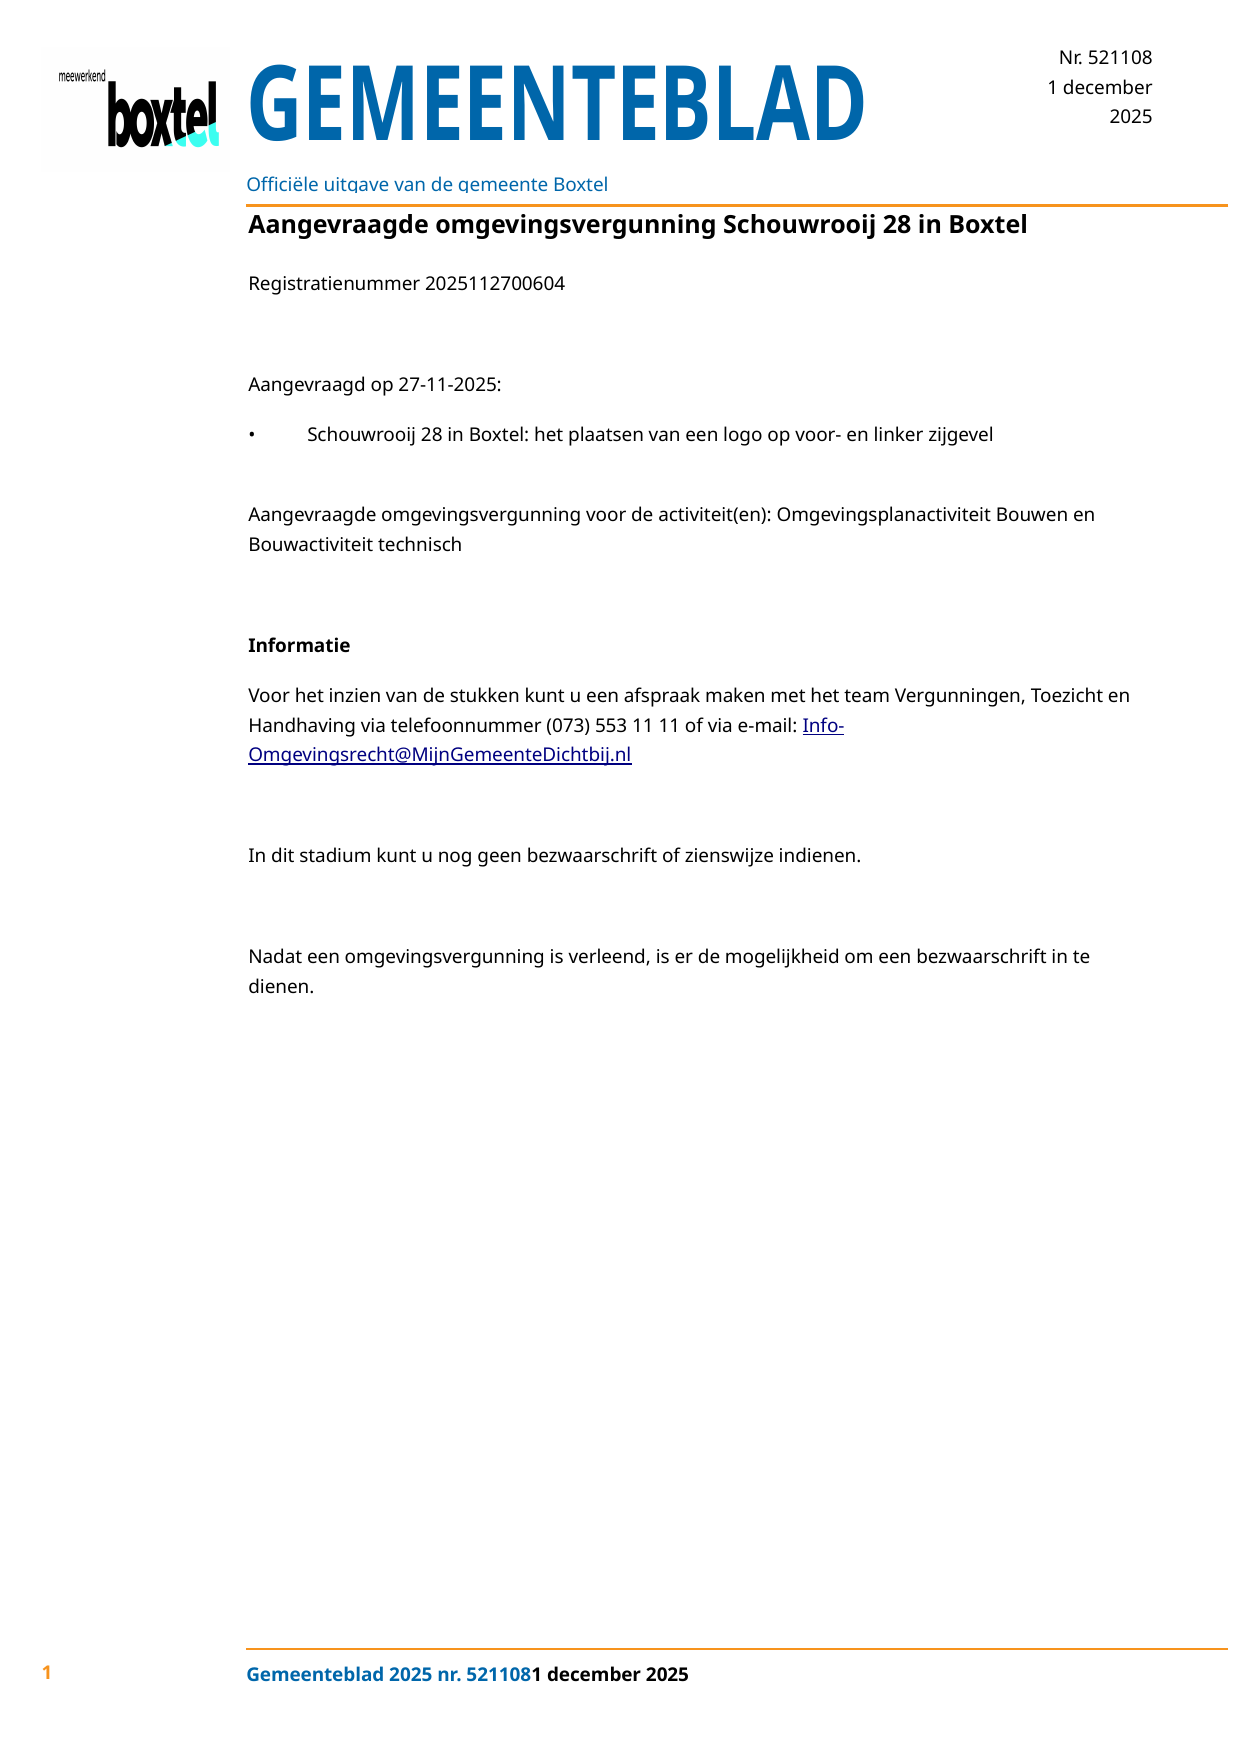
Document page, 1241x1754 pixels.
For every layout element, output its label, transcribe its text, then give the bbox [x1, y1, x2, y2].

text Registratienummer 2025112700604 [248, 270, 1152, 296]
picture [41, 47, 231, 172]
list Schouwrooij 28 in Boxtel: het plaatsen van een logo op voor- en linker zijgevel [248, 422, 1152, 447]
text Aangevraagde omgevingsvergunning voor de activiteit(en): Omgevingsplanactiviteit Bouwen en Bouwactiviteit technisch [248, 502, 1152, 557]
text Aangevraagd op 27-11-2025: [248, 371, 1152, 397]
text Informatie [248, 632, 1152, 658]
text Nadat een omgevingsvergunning is verleend, is er de mogelijkheid om een bezwaarschrift in te dienen. [248, 943, 1152, 998]
text In dit stadium kunt u nog geen bezwaarschrift of zienswijze indienen. [248, 842, 1152, 868]
text Aangevraagde omgevingsvergunning Schouwrooij 28 in Boxtel [248, 207, 1152, 241]
text Voor het inzien van de stukken kunt u een afspraak maken met het team Vergunningen, Toezicht en Handhaving via telefoonnummer (073) 553 11 11 of via e-mail: Info-Omgevingsrecht@MijnGemeenteDichtbij.nl [248, 682, 1152, 767]
